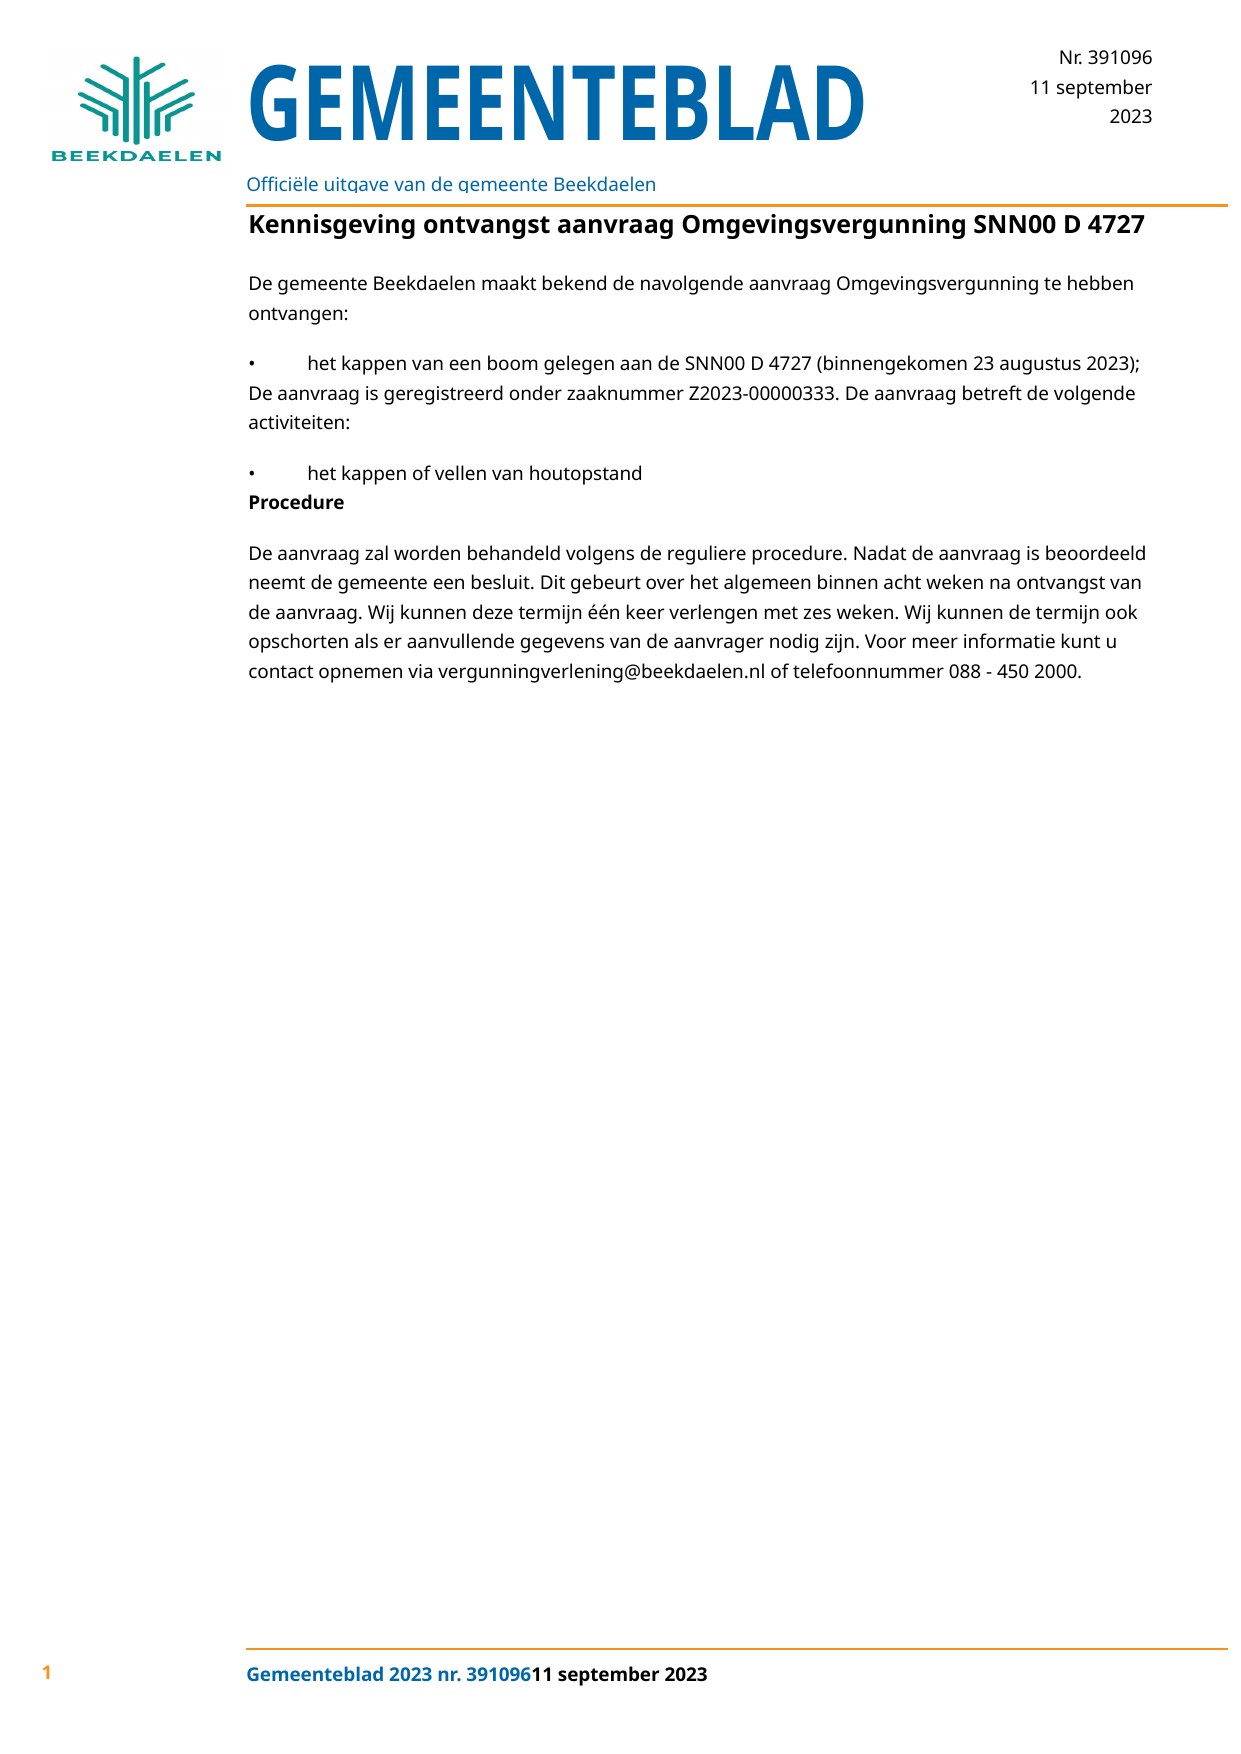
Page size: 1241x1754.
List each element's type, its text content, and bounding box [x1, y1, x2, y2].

list het kappen of vellen van houtopstand [248, 460, 1152, 486]
picture [41, 47, 231, 172]
text De aanvraag zal worden behandeld volgens de reguliere procedure. Nadat de aanvraag is beoordeeld neemt de gemeente een besluit. Dit gebeurt over het algemeen binnen acht weken na ontvangst van de aanvraag. Wij kunnen deze termijn één keer verlengen met zes weken. Wij kunnen de termijn ook opschorten als er aanvullende gegevens van de aanvrager nodig zijn. Voor meer informatie kunt u contact opnemen via vergunningverlening@beekdaelen.nl of telefoonnummer 088 - 450 2000. [248, 540, 1152, 684]
text Procedure [248, 489, 1152, 515]
text De aanvraag is geregistreerd onder zaaknummer Z2023-00000333. De aanvraag betreft de volgende activiteiten: [248, 380, 1152, 435]
text De gemeente Beekdaelen maakt bekend de navolgende aanvraag Omgevingsvergunning te hebben ontvangen: [248, 270, 1152, 326]
text Kennisgeving ontvangst aanvraag Omgevingsvergunning SNN00 D 4727 [248, 207, 1152, 241]
list het kappen van een boom gelegen aan de SNN00 D 4727 (binnengekomen 23 augustus 2023); [248, 350, 1152, 376]
